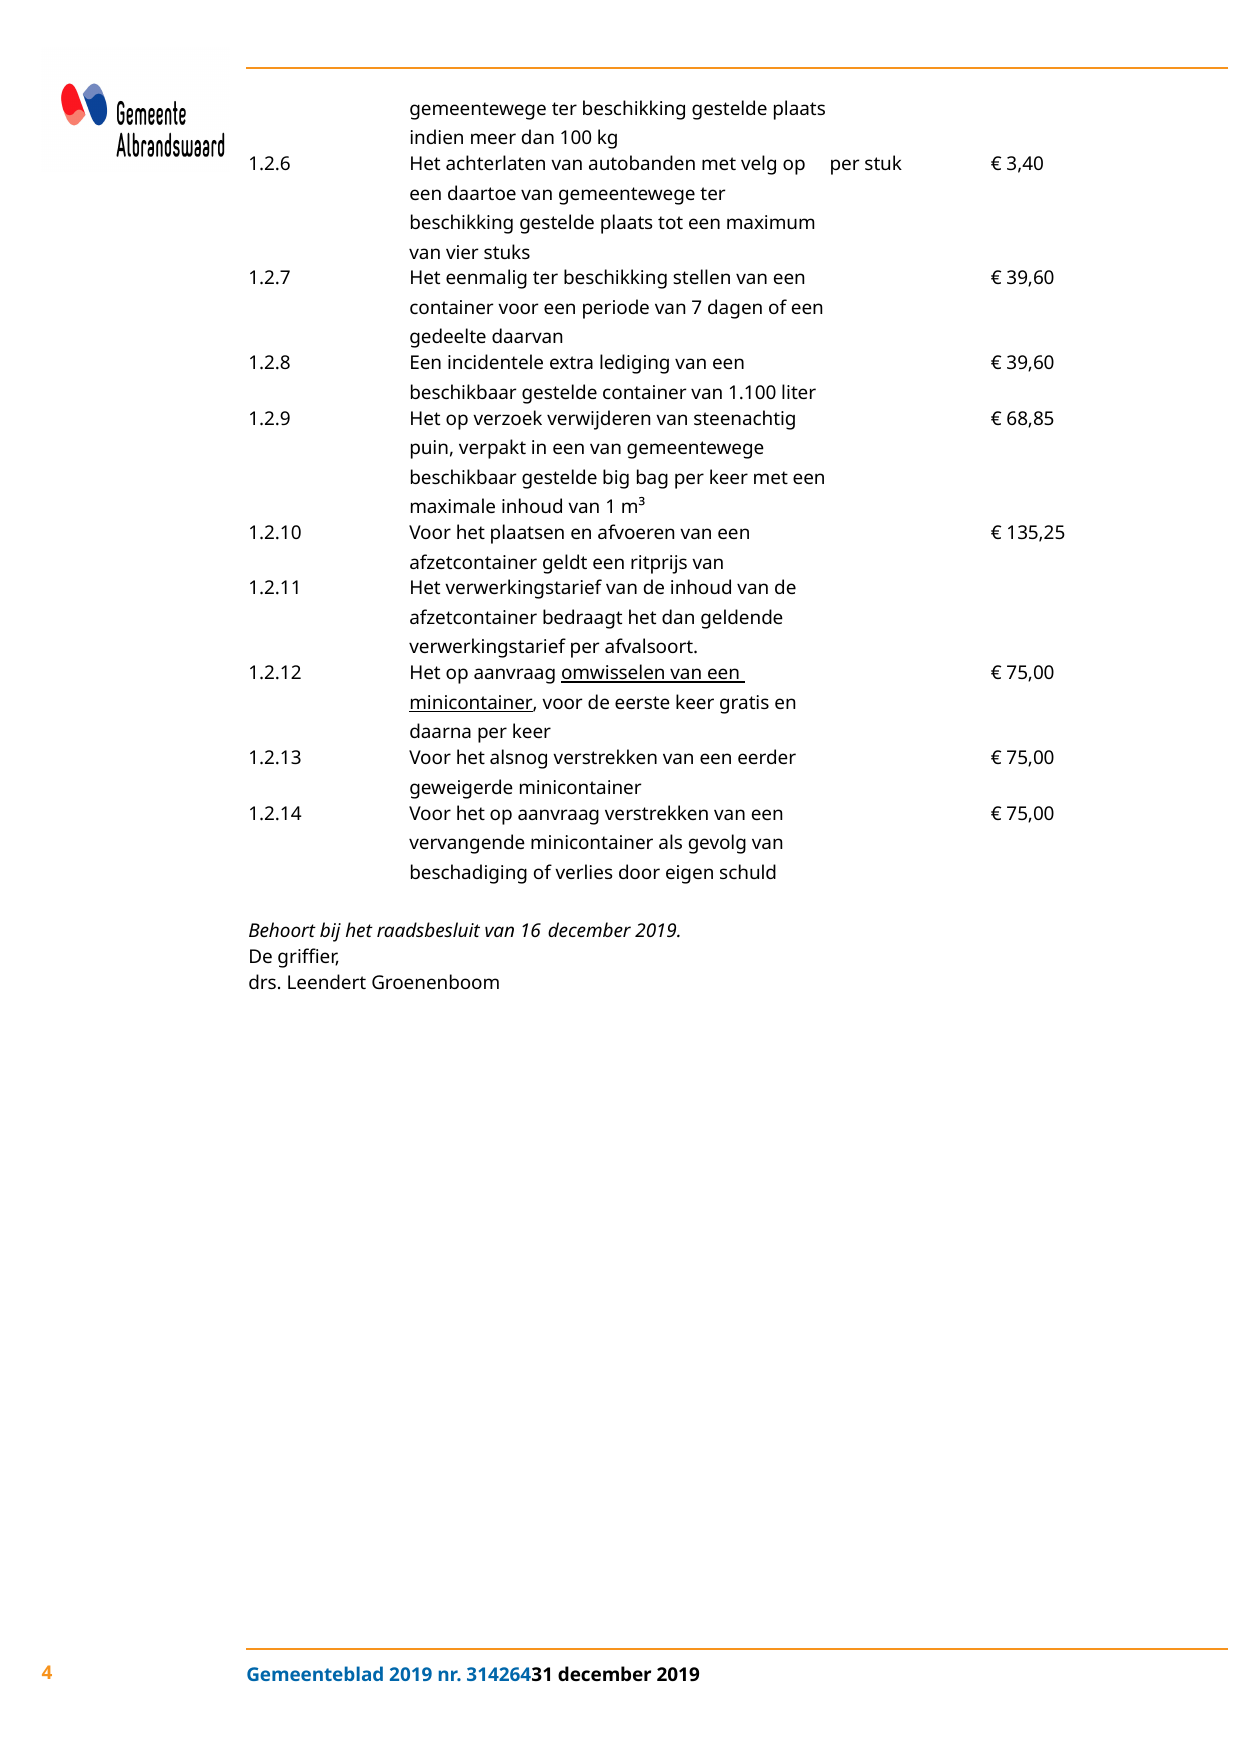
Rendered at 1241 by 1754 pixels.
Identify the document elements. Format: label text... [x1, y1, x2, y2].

table_cell Voor het plaatsen en afvoeren van een afzetcontainer geldt een ritprijs van [409, 519, 829, 574]
table_cell € 39,60 [991, 350, 1152, 405]
table_cell per stuk [829, 150, 991, 264]
picture [41, 47, 231, 172]
table_cell [829, 575, 991, 659]
table_cell € 75,00 [991, 800, 1152, 884]
table_cell [829, 405, 991, 519]
table_cell [829, 519, 991, 574]
table_cell [829, 660, 991, 744]
table_cell € 3,40 [991, 150, 1152, 264]
table_cell € 75,00 [991, 660, 1152, 744]
table_cell € 135,25 [991, 519, 1152, 574]
table_cell Het verwerkingstarief van de inhoud van de afzetcontainer bedraagt het dan geldende verwerkingstarief per afvalsoort. [409, 575, 829, 659]
table_cell € 75,00 [991, 744, 1152, 800]
table_cell Het op aanvraag omwisselen van een minicontainer, voor de eerste keer gratis en daarna per keer [409, 660, 829, 744]
table_cell Het eenmalig ter beschikking stellen van een container voor een periode van 7 dagen of een gedeelte daarvan [409, 265, 829, 349]
table_cell [829, 95, 991, 150]
table_cell [991, 95, 1152, 150]
table_cell Het op verzoek verwijderen van steenachtig puin, verpakt in een van gemeentewege beschikbaar gestelde big bag per keer met een maximale inhoud van 1 m³ [409, 405, 829, 519]
table_cell 1.2.11 [248, 575, 409, 659]
table_cell [829, 800, 991, 884]
table_cell 1.2.10 [248, 519, 409, 574]
text drs. Leendert Groenenboom [248, 969, 1152, 994]
table_cell [991, 575, 1152, 659]
table_cell € 39,60 [991, 265, 1152, 349]
table_cell Voor het alsnog verstrekken van een eerder geweigerde minicontainer [409, 744, 829, 800]
table_cell € 68,85 [991, 405, 1152, 519]
table_cell 1.2.6 [248, 150, 409, 264]
table_cell [248, 95, 409, 150]
table_cell [829, 744, 991, 800]
text De griffier, [248, 943, 1152, 969]
table_cell [829, 350, 991, 405]
table_cell Voor het op aanvraag verstrekken van een vervangende minicontainer als gevolg van beschadiging of verlies door eigen schuld [409, 800, 829, 884]
table_cell 1.2.14 [248, 800, 409, 884]
table_cell 1.2.12 [248, 660, 409, 744]
table_cell 1.2.9 [248, 405, 409, 519]
text Behoort bij het raadsbesluit van 16 december 2019. [248, 917, 1152, 943]
table_cell 1.2.8 [248, 350, 409, 405]
table_cell Een incidentele extra lediging van een beschikbaar gestelde container van 1.100 liter [409, 350, 829, 405]
table_cell gemeentewege ter beschikking gestelde plaats indien meer dan 100 kg [409, 95, 829, 150]
table_cell [829, 265, 991, 349]
table_cell 1.2.7 [248, 265, 409, 349]
table_cell 1.2.13 [248, 744, 409, 800]
table_cell Het achterlaten van autobanden met velg op een daartoe van gemeentewege ter beschikking gestelde plaats tot een maximum van vier stuks [409, 150, 829, 264]
